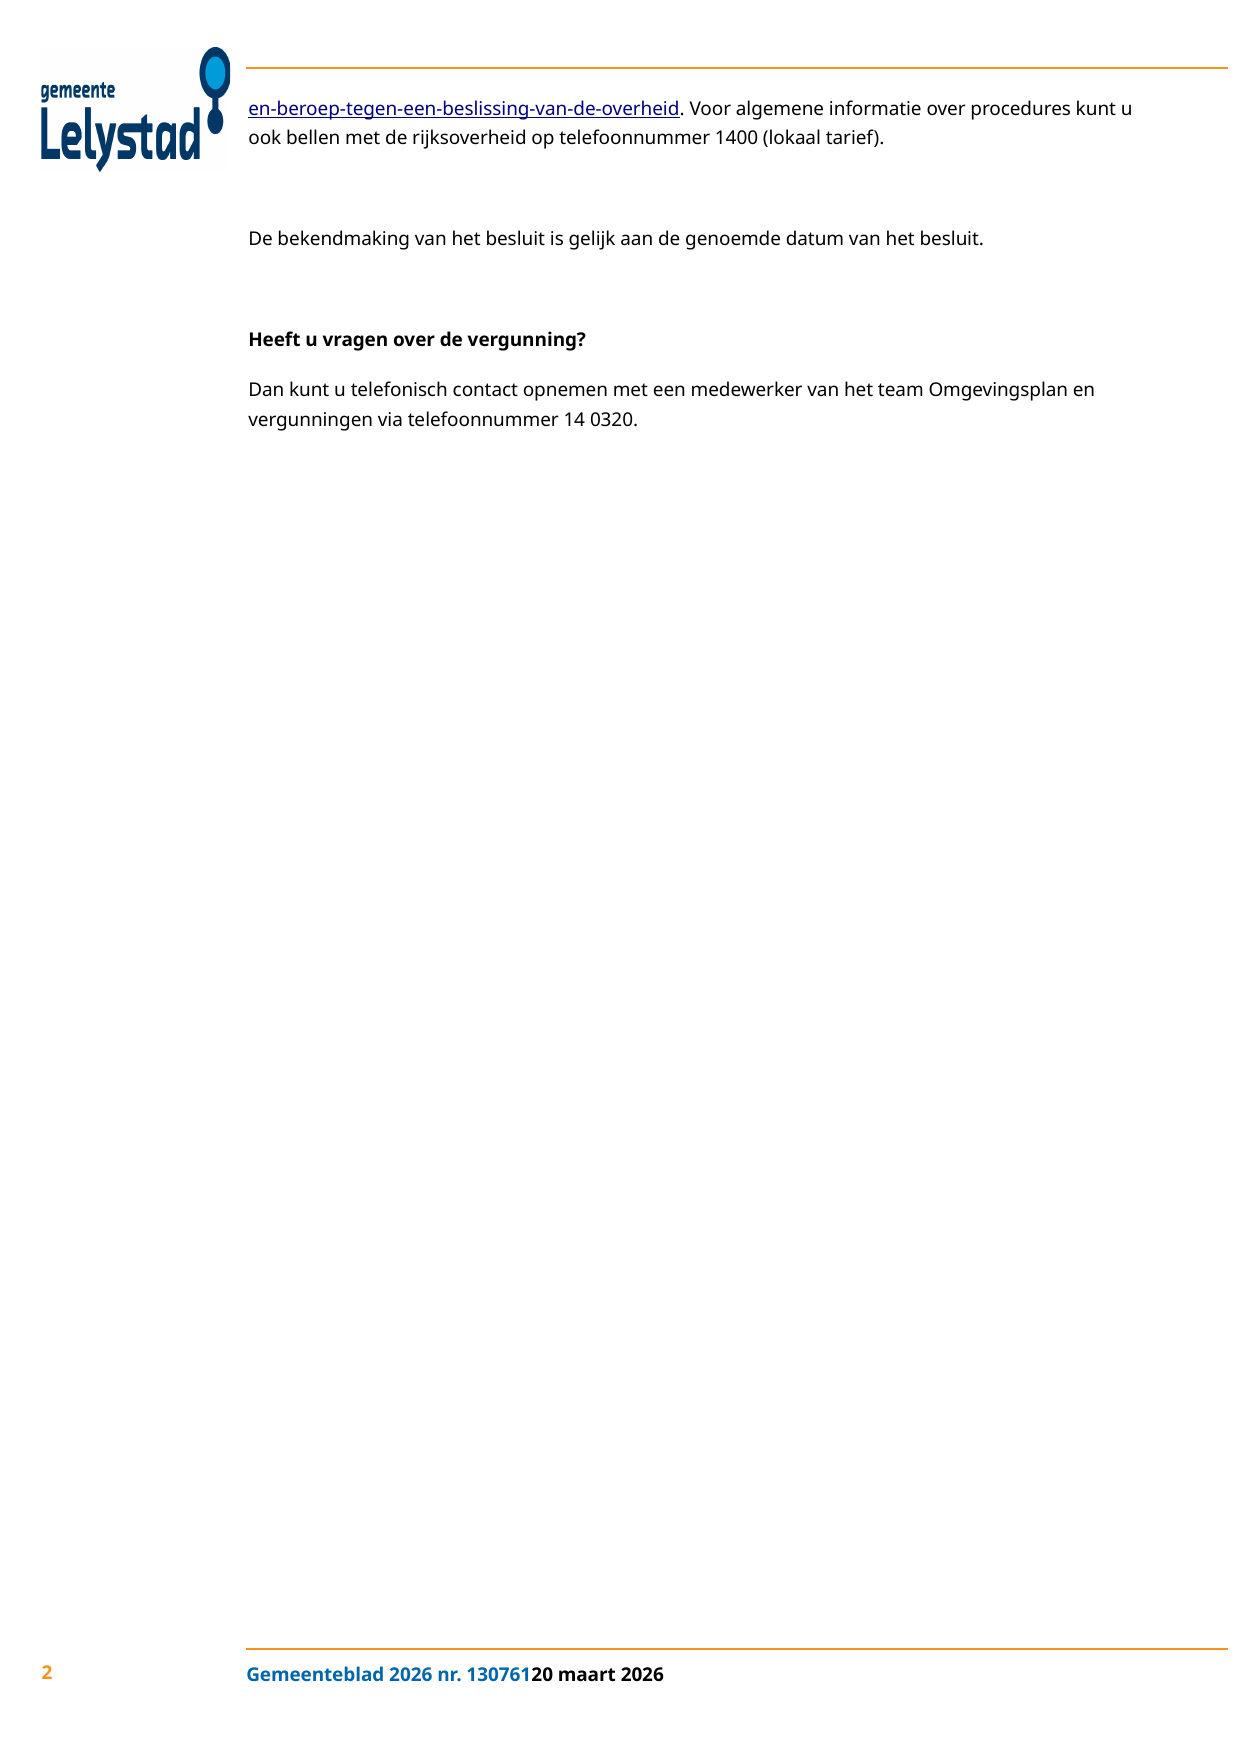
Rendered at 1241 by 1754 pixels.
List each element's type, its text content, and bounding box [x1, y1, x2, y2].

picture [41, 47, 231, 172]
text Dan kunt u telefonisch contact opnemen met een medewerker van het team Omgevingsplan en vergunningen via telefoonnummer 14 0320. [248, 376, 1152, 432]
text Heeft u vragen over de vergunning? [248, 326, 1152, 352]
text en-beroep-tegen-een-beslissing-van-de-overheid. Voor algemene informatie over procedures kunt u ook bellen met de rijksoverheid op telefoonnummer 1400 (lokaal tarief). [248, 95, 1152, 150]
text De bekendmaking van het besluit is gelijk aan de genoemde datum van het besluit. [248, 225, 1152, 251]
